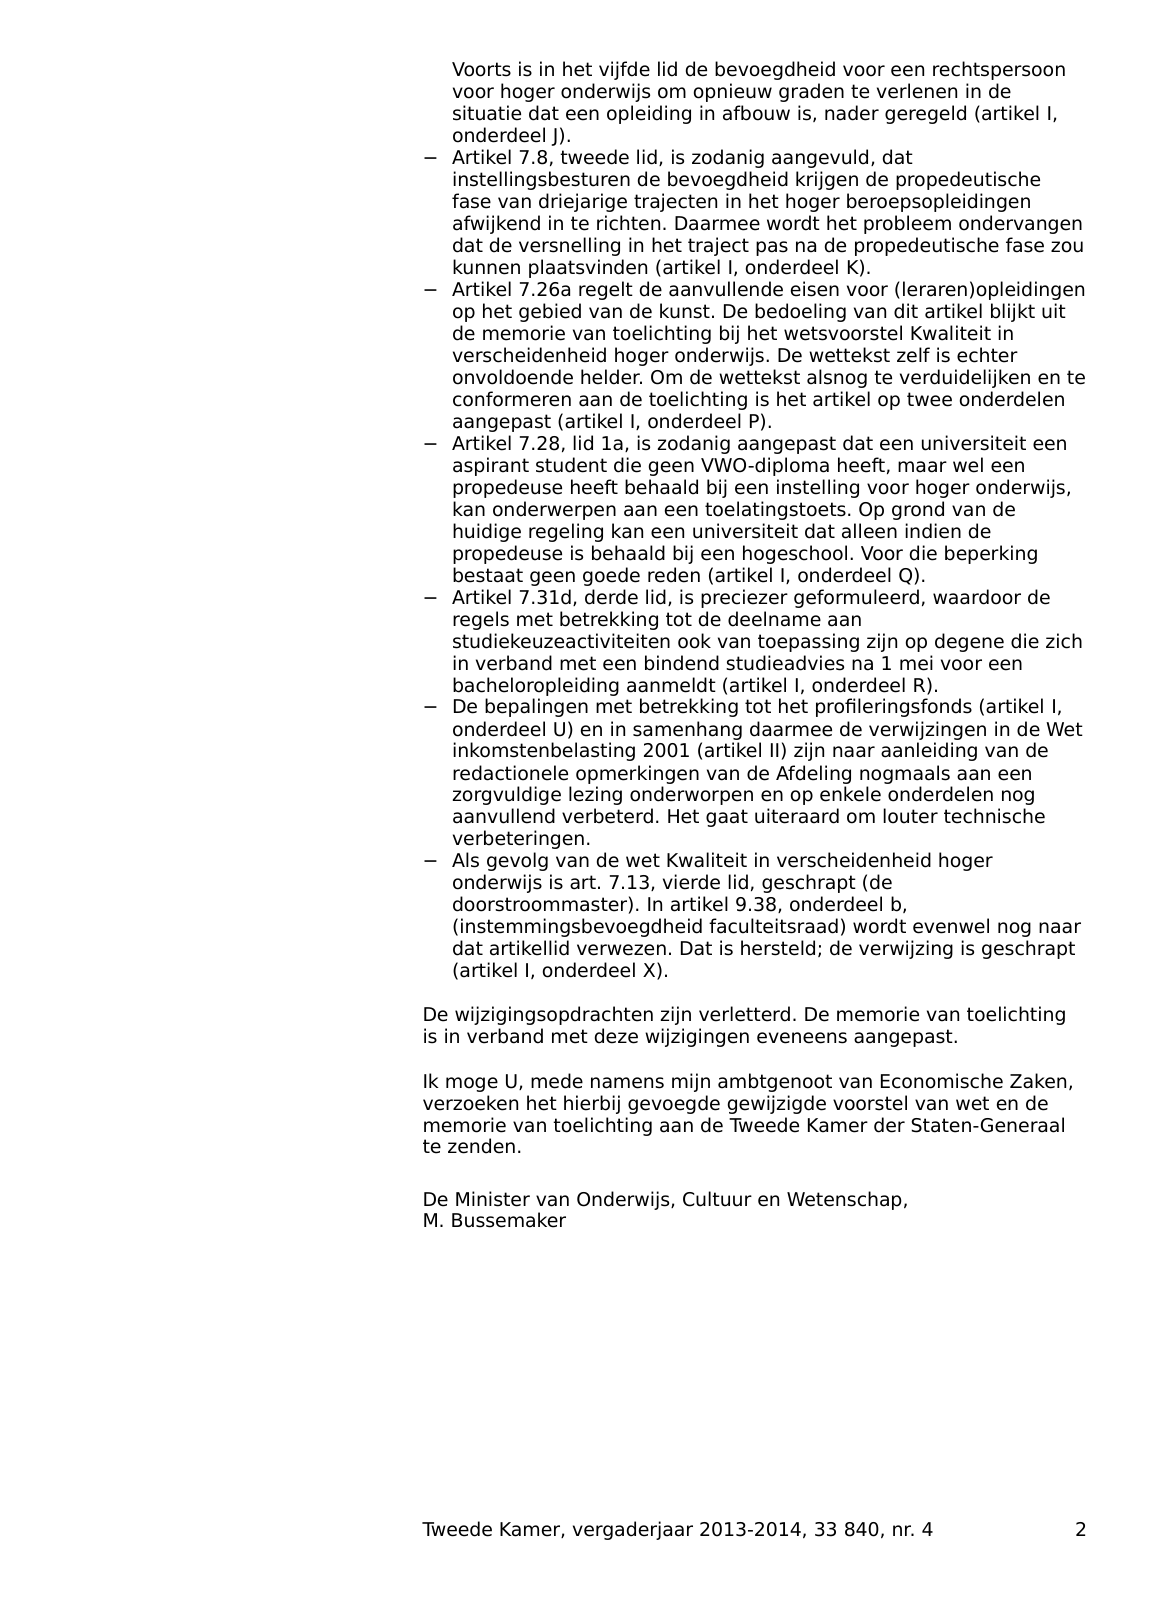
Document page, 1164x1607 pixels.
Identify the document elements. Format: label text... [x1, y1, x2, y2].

text Ik moge U, mede namens mijn ambtgenoot van Economische Zaken, verzoeken het hierbij gevoegde gewijzigde voorstel van wet en de memorie van toelichting aan de Tweede Kamer der Staten-Generaal te zenden. [422, 1071, 1087, 1158]
text Voorts is in het vijfde lid de bevoegdheid voor een rechtspersoon voor hoger onderwijs om opnieuw graden te verlenen in de situatie dat een opleiding in afbouw is, nader geregeld (artikel I, onderdeel J). [452, 59, 1087, 147]
text − De bepalingen met betrekking tot het profileringsfonds (artikel I, onderdeel U) en in samenhang daarmee de verwijzingen in de Wet inkomstenbelasting 2001 (artikel II) zijn naar aanleiding van de redactionele opmerkingen van de Afdeling nogmaals aan een zorgvuldige lezing onderworpen en op enkele onderdelen nog aanvullend verbeterd. Het gaat uiteraard om louter technische verbeteringen. [422, 696, 1087, 850]
text − Artikel 7.8, tweede lid, is zodanig aangevuld, dat instellingsbesturen de bevoegdheid krijgen de propedeutische fase van driejarige trajecten in het hoger beroepsopleidingen afwijkend in te richten. Daarmee wordt het probleem ondervangen dat de versnelling in het traject pas na de propedeutische fase zou kunnen plaatsvinden (artikel I, onderdeel K). [422, 147, 1087, 279]
text De wijzigingsopdrachten zijn verletterd. De memorie van toelichting is in verband met deze wijzigingen eveneens aangepast. [422, 1004, 1087, 1048]
text − Artikel 7.26a regelt de aanvullende eisen voor (leraren)opleidingen op het gebied van de kunst. De bedoeling van dit artikel blijkt uit de memorie van toelichting bij het wetsvoorstel Kwaliteit in verscheidenheid hoger onderwijs. De wettekst zelf is echter onvoldoende helder. Om de wettekst alsnog te verduidelijken en te conformeren aan de toelichting is het artikel op twee onderdelen aangepast (artikel I, onderdeel P). [422, 279, 1087, 433]
text − Artikel 7.31d, derde lid, is preciezer geformuleerd, waardoor de regels met betrekking tot de deelname aan studiekeuzeactiviteiten ook van toepassing zijn op degene die zich in verband met een bindend studieadvies na 1 mei voor een bacheloropleiding aanmeldt (artikel I, onderdeel R). [422, 587, 1087, 696]
text De Minister van Onderwijs, Cultuur en Wetenschap, M. Bussemaker [422, 1188, 1087, 1232]
text − Artikel 7.28, lid 1a, is zodanig aangepast dat een universiteit een aspirant student die geen VWO-diploma heeft, maar wel een propedeuse heeft behaald bij een instelling voor hoger onderwijs, kan onderwerpen aan een toelatingstoets. Op grond van de huidige regeling kan een universiteit dat alleen indien de propedeuse is behaald bij een hogeschool. Voor die beperking bestaat geen goede reden (artikel I, onderdeel Q). [422, 433, 1087, 587]
text − Als gevolg van de wet Kwaliteit in verscheidenheid hoger onderwijs is art. 7.13, vierde lid, geschrapt (de doorstroommaster). In artikel 9.38, onderdeel b, (instemmingsbevoegdheid faculteitsraad) wordt evenwel nog naar dat artikellid verwezen. Dat is hersteld; de verwijzing is geschrapt (artikel I, onderdeel X). [422, 850, 1087, 982]
